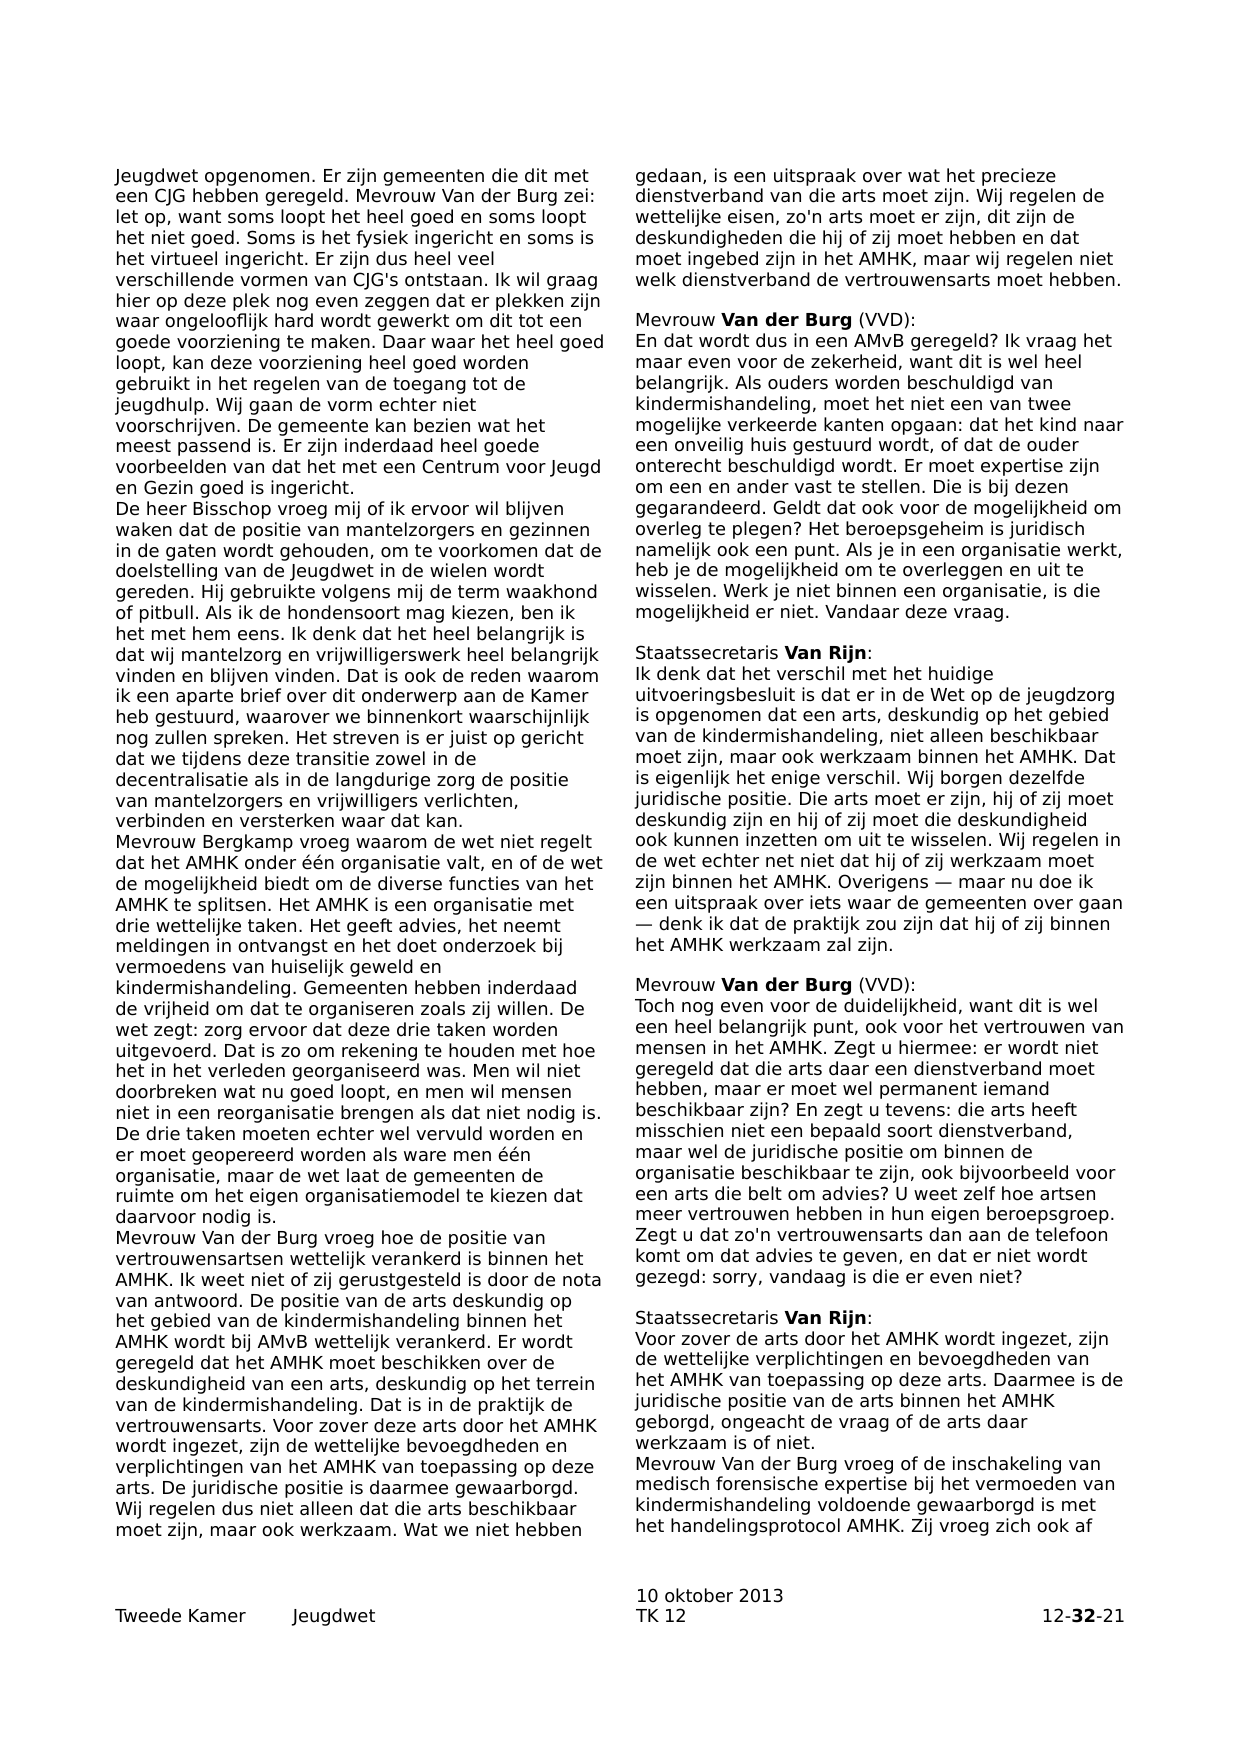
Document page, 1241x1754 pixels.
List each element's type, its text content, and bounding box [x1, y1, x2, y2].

text Mevrouw Van der Burg (VVD): [635, 975, 1125, 996]
text Mevrouw Bergkamp vroeg waarom de wet niet regelt dat het AMHK onder één organisatie valt, en of de wet de mogelijkheid biedt om de diverse functies van het AMHK te splitsen. Het AMHK is een organisatie met drie wettelijke taken. Het geeft advies, het neemt meldingen in ontvangst en het doet onderzoek bij vermoedens van huiselijk geweld en kindermishandeling. Gemeenten hebben inderdaad de vrijheid om dat te organiseren zoals zij willen. De wet zegt: zorg ervoor dat deze drie taken worden uitgevoerd. Dat is zo om rekening te houden met hoe het in het verleden georganiseerd was. Men wil niet doorbreken wat nu goed loopt, en men wil mensen niet in een reorganisatie brengen als dat niet nodig is. De drie taken moeten echter wel vervuld worden en er moet geopereerd worden als ware men één organisatie, maar de wet laat de gemeenten de ruimte om het eigen organisatiemodel te kiezen dat daarvoor nodig is. [115, 832, 605, 1228]
text Jeugdwet opgenomen. Er zijn gemeenten die dit met een CJG hebben geregeld. Mevrouw Van der Burg zei: let op, want soms loopt het heel goed en soms loopt het niet goed. Soms is het fysiek ingericht en soms is het virtueel ingericht. Er zijn dus heel veel verschillende vormen van CJG's ontstaan. Ik wil graag hier op deze plek nog even zeggen dat er plekken zijn waar ongelooflijk hard wordt gewerkt om dit tot een goede voorziening te maken. Daar waar het heel goed loopt, kan deze voorziening heel goed worden gebruikt in het regelen van de toegang tot de jeugdhulp. Wij gaan de vorm echter niet voorschrijven. De gemeente kan bezien wat het meest passend is. Er zijn inderdaad heel goede voorbeelden van dat het met een Centrum voor Jeugd en Gezin goed is ingericht. [115, 165, 605, 499]
text En dat wordt dus in een AMvB geregeld? Ik vraag het maar even voor de zekerheid, want dit is wel heel belangrijk. Als ouders worden beschuldigd van kindermishandeling, moet het niet een van twee mogelijke verkeerde kanten opgaan: dat het kind naar een onveilig huis gestuurd wordt, of dat de ouder onterecht beschuldigd wordt. Er moet expertise zijn om een en ander vast te stellen. Die is bij dezen gegarandeerd. Geldt dat ook voor de mogelijkheid om overleg te plegen? Het beroepsgeheim is juridisch namelijk ook een punt. Als je in een organisatie werkt, heb je de mogelijkheid om te overleggen en uit te wisselen. Werk je niet binnen een organisatie, is die mogelijkheid er niet. Vandaar deze vraag. [635, 331, 1125, 623]
text Ik denk dat het verschil met het huidige uitvoeringsbesluit is dat er in de Wet op de jeugdzorg is opgenomen dat een arts, deskundig op het gebied van de kindermishandeling, niet alleen beschikbaar moet zijn, maar ook werkzaam binnen het AMHK. Dat is eigenlijk het enige verschil. Wij borgen dezelfde juridische positie. Die arts moet er zijn, hij of zij moet deskundig zijn en hij of zij moet die deskundigheid ook kunnen inzetten om uit te wisselen. Wij regelen in de wet echter net niet dat hij of zij werkzaam moet zijn binnen het AMHK. Overigens — maar nu doe ik een uitspraak over iets waar de gemeenten over gaan — denk ik dat de praktijk zou zijn dat hij of zij binnen het AMHK werkzaam zal zijn. [635, 663, 1125, 955]
text Staatssecretaris Van Rijn: [635, 643, 1125, 663]
text Mevrouw Van der Burg (VVD): [635, 310, 1125, 331]
text Toch nog even voor de duidelijkheid, want dit is wel een heel belangrijk punt, ook voor het vertrouwen van mensen in het AMHK. Zegt u hiermee: er wordt niet geregeld dat die arts daar een dienstverband moet hebben, maar er moet wel permanent iemand beschikbaar zijn? En zegt u tevens: die arts heeft misschien niet een bepaald soort dienstverband, maar wel de juridische positie om binnen de organisatie beschikbaar te zijn, ook bijvoorbeeld voor een arts die belt om advies? U weet zelf hoe artsen meer vertrouwen hebben in hun eigen beroepsgroep. Zegt u dat zo'n vertrouwensarts dan aan de telefoon komt om dat advies te geven, en dat er niet wordt gezegd: sorry, vandaag is die er even niet? [635, 996, 1125, 1287]
text Mevrouw Van der Burg vroeg hoe de positie van vertrouwensartsen wettelijk verankerd is binnen het AMHK. Ik weet niet of zij gerustgesteld is door de nota van antwoord. De positie van de arts deskundig op het gebied van de kindermishandeling binnen het AMHK wordt bij AMvB wettelijk verankerd. Er wordt geregeld dat het AMHK moet beschikken over de deskundigheid van een arts, deskundig op het terrein van de kindermishandeling. Dat is in de praktijk de vertrouwensarts. Voor zover deze arts door het AMHK wordt ingezet, zijn de wettelijke bevoegdheden en verplichtingen van het AMHK van toepassing op deze arts. De juridische positie is daarmee gewaarborgd. Wij regelen dus niet alleen dat die arts beschikbaar moet zijn, maar ook werkzaam. Wat we niet hebben [115, 1228, 605, 1540]
text De heer Bisschop vroeg mij of ik ervoor wil blijven waken dat de positie van mantelzorgers en gezinnen in de gaten wordt gehouden, om te voorkomen dat de doelstelling van de Jeugdwet in de wielen wordt gereden. Hij gebruikte volgens mij de term waakhond of pitbull. Als ik de hondensoort mag kiezen, ben ik het met hem eens. Ik denk dat het heel belangrijk is dat wij mantelzorg en vrijwilligerswerk heel belangrijk vinden en blijven vinden. Dat is ook de reden waarom ik een aparte brief over dit onderwerp aan de Kamer heb gestuurd, waarover we binnenkort waarschijnlijk nog zullen spreken. Het streven is er juist op gericht dat we tijdens deze transitie zowel in de decentralisatie als in de langdurige zorg de positie van mantelzorgers en vrijwilligers verlichten, verbinden en versterken waar dat kan. [115, 499, 605, 832]
text Staatssecretaris Van Rijn: [635, 1307, 1125, 1328]
text gedaan, is een uitspraak over wat het precieze dienstverband van die arts moet zijn. Wij regelen de wettelijke eisen, zo'n arts moet er zijn, dit zijn de deskundigheden die hij of zij moet hebben en dat moet ingebed zijn in het AMHK, maar wij regelen niet welk dienstverband de vertrouwensarts moet hebben. [635, 165, 1125, 290]
text Mevrouw Van der Burg vroeg of de inschakeling van medisch forensische expertise bij het vermoeden van kindermishandeling voldoende gewaarborgd is met het handelingsprotocol AMHK. Zij vroeg zich ook af [635, 1453, 1125, 1537]
text Voor zover de arts door het AMHK wordt ingezet, zijn de wettelijke verplichtingen en bevoegdheden van het AMHK van toepassing op deze arts. Daarmee is de juridische positie van de arts binnen het AMHK geborgd, ongeacht de vraag of de arts daar werkzaam is of niet. [635, 1328, 1125, 1453]
